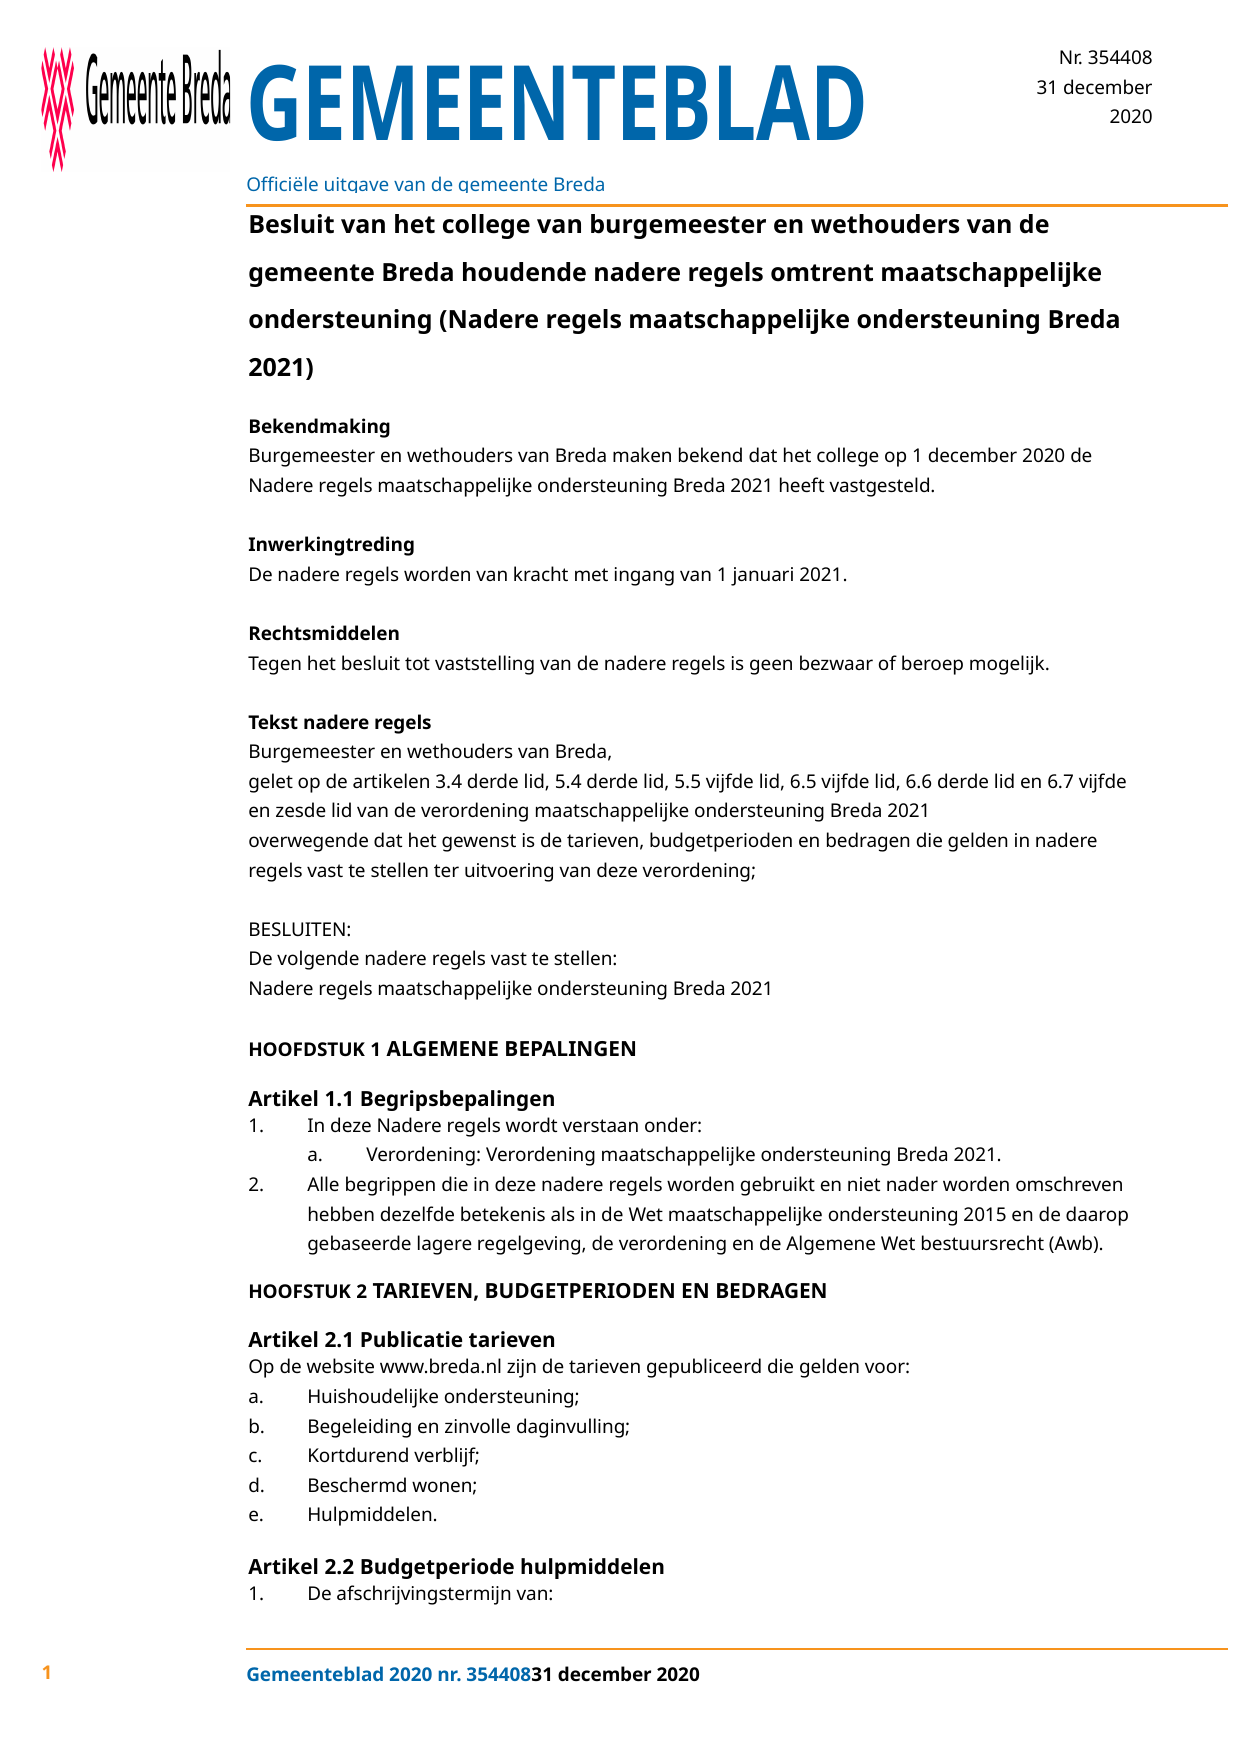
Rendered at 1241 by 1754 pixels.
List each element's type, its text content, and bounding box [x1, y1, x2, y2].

list Beschermd wonen; [248, 1472, 1152, 1498]
list Alle begrippen die in deze nadere regels worden gebruikt en niet nader worden omschreven hebben dezelfde betekenis als in de Wet maatschappelijke ondersteuning 2015 en de daarop gebaseerde lagere regelgeving, de verordening en de Algemene Wet bestuursrecht (Awb). [248, 1171, 1152, 1256]
text Artikel 2.2 Budgetperiode hulpmiddelen [248, 1552, 1152, 1581]
text Tekst nadere regels [248, 709, 1152, 735]
text Nadere regels maatschappelijke ondersteuning Breda 2021 [248, 975, 1152, 1001]
text Tegen het besluit tot vaststelling van de nadere regels is geen bezwaar of beroep mogelijk. [248, 650, 1152, 676]
text Besluit van het college van burgemeester en wethouders van de gemeente Breda houdende nadere regels omtrent maatschappelijke ondersteuning (Nadere regels maatschappelijke ondersteuning Breda 2021) [248, 207, 1152, 384]
text Burgemeester en wethouders van Breda maken bekend dat het college op 1 december 2020 de Nadere regels maatschappelijke ondersteuning Breda 2021 heeft vastgesteld. [248, 443, 1152, 498]
text Inwerkingtreding [248, 531, 1152, 557]
text De volgende nadere regels vast te stellen: [248, 946, 1152, 971]
list Begeleiding en zinvolle daginvulling; [248, 1413, 1152, 1439]
text Rechtsmiddelen [248, 620, 1152, 646]
text Artikel 2.1 Publicatie tarieven [248, 1325, 1152, 1354]
text BESLUITEN: [248, 916, 1152, 942]
list Verordening: Verordening maatschappelijke ondersteuning Breda 2021. [307, 1142, 1152, 1167]
text Burgemeester en wethouders van Breda, [248, 738, 1152, 764]
text Artikel 1.1 Begripsbepalingen [248, 1084, 1152, 1112]
text HOOFSTUK 2 TARIEVEN, BUDGETPERIODEN EN BEDRAGEN [248, 1276, 1152, 1304]
picture [41, 47, 231, 172]
text Op de website www.breda.nl zijn de tarieven gepubliceerd die gelden voor: [248, 1354, 1152, 1379]
text overwegende dat het gewenst is de tarieven, budgetperioden en bedragen die gelden in nadere regels vast te stellen ter uitvoering van deze verordening; [248, 827, 1152, 883]
text gelet op de artikelen 3.4 derde lid, 5.4 derde lid, 5.5 vijfde lid, 6.5 vijfde lid, 6.6 derde lid en 6.7 vijfde en zesde lid van de verordening maatschappelijke ondersteuning Breda 2021 [248, 768, 1152, 823]
list Huishoudelijke ondersteuning; [248, 1383, 1152, 1409]
list In deze Nadere regels wordt verstaan onder: [248, 1112, 1152, 1138]
list Hulpmiddelen. [248, 1502, 1152, 1527]
list Kortdurend verblijf; [248, 1442, 1152, 1468]
text De nadere regels worden van kracht met ingang van 1 januari 2021. [248, 561, 1152, 587]
text HOOFDSTUK 1 ALGEMENE BEPALINGEN [248, 1034, 1152, 1063]
list De afschrijvingstermijn van: [248, 1581, 1152, 1606]
text Bekendmaking [248, 413, 1152, 439]
